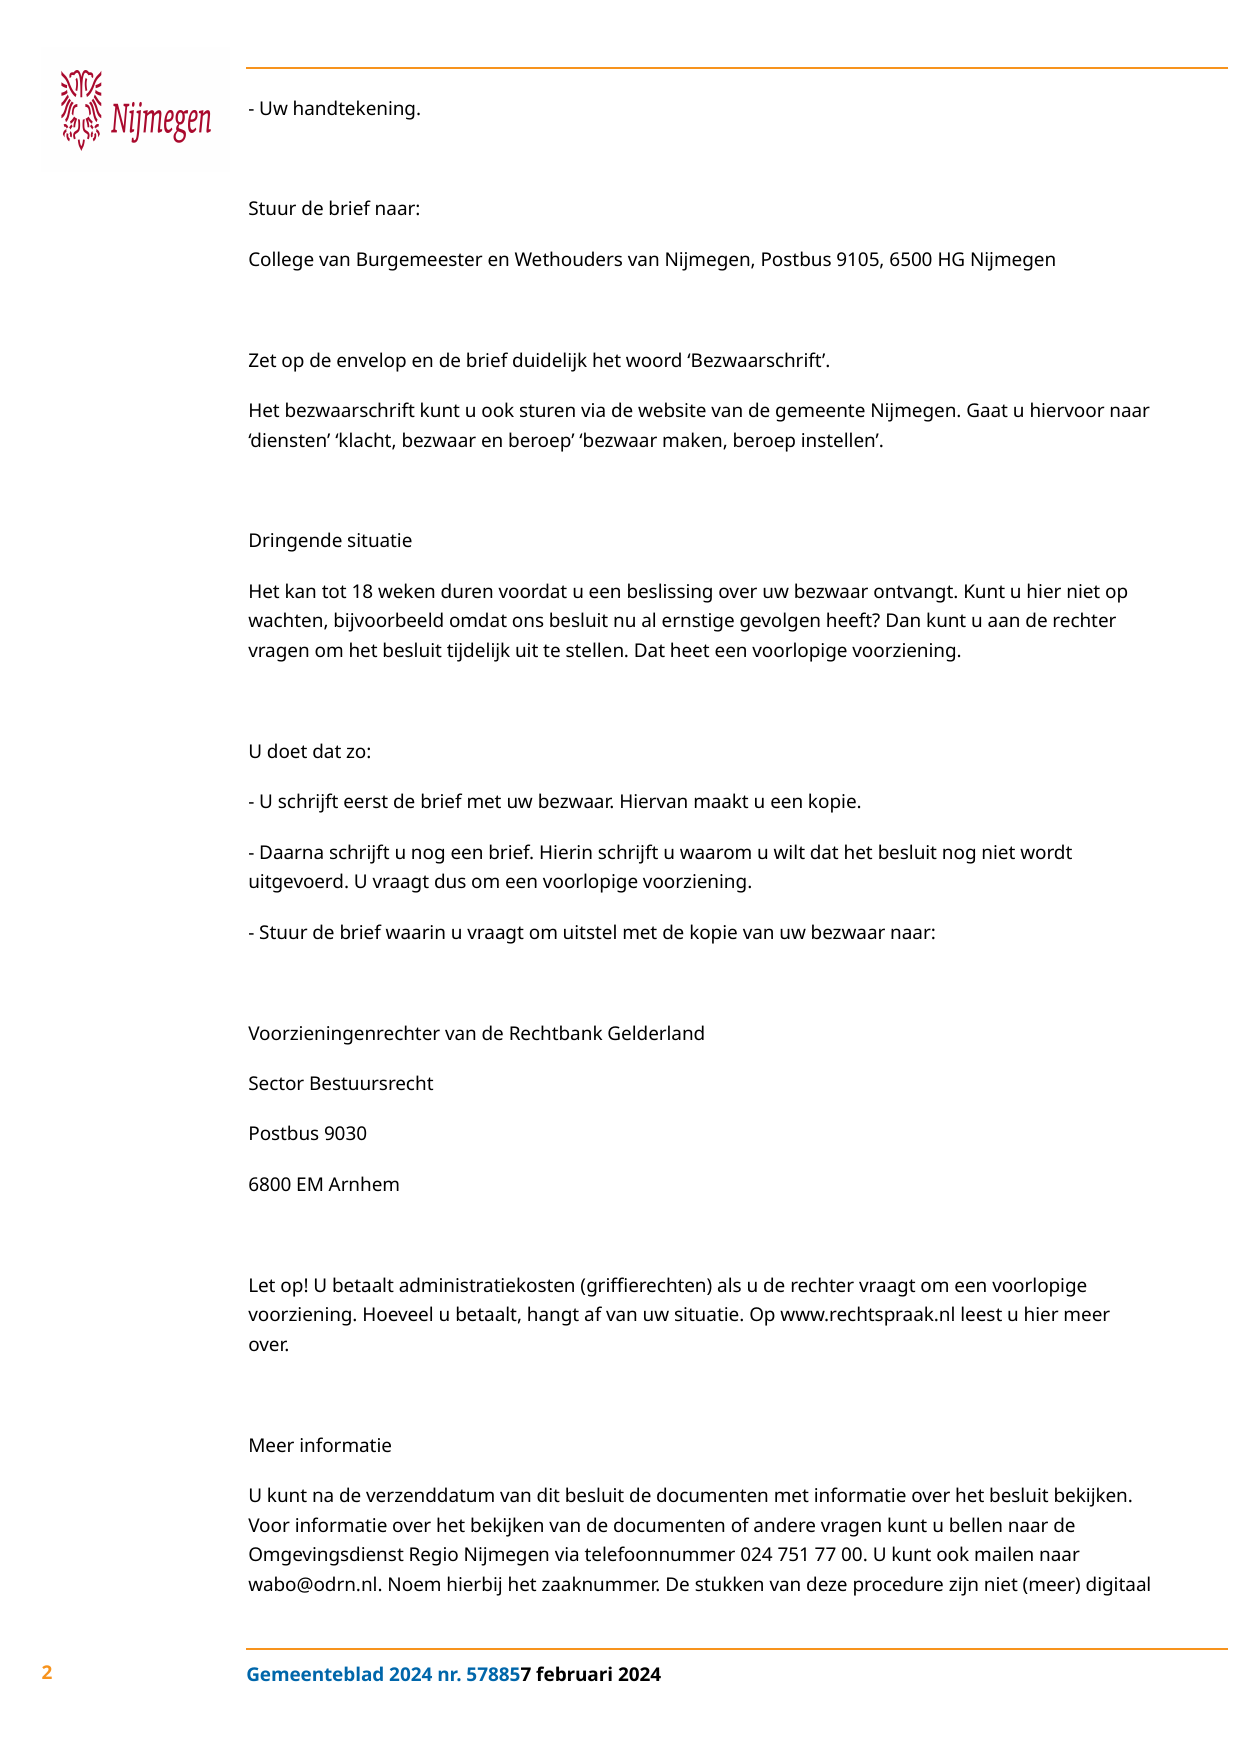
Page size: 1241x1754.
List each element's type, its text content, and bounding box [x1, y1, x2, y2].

text Postbus 9030 [248, 1121, 1152, 1146]
text U doet dat zo: [248, 738, 1152, 764]
text Het kan tot 18 weken duren voordat u een beslissing over uw bezwaar ontvangt. Kunt u hier niet op wachten, bijvoorbeeld omdat ons besluit nu al ernstige gevolgen heeft? Dan kunt u aan de rechter vragen om het besluit tijdelijk uit te stellen. Dat heet een voorlopige voorziening. [248, 578, 1152, 663]
text Zet op de envelop en de brief duidelijk het woord ‘Bezwaarschrift’. [248, 347, 1152, 373]
picture [41, 47, 231, 172]
text Voorzieningenrechter van de Rechtbank Gelderland [248, 1020, 1152, 1046]
text - Stuur de brief waarin u vraagt om uitstel met de kopie van uw bezwaar naar: [248, 919, 1152, 945]
text Het bezwaarschrift kunt u ook sturen via de website van de gemeente Nijmegen. Gaat u hiervoor naar ‘diensten’ ‘klacht, bezwaar en beroep’ ‘bezwaar maken, beroep instellen’. [248, 397, 1152, 453]
text 6800 EM Arnhem [248, 1171, 1152, 1197]
text - U schrijft eerst de brief met uw bezwaar. Hiervan maakt u een kopie. [248, 788, 1152, 814]
text Sector Bestuursrecht [248, 1070, 1152, 1096]
text U kunt na de verzenddatum van dit besluit de documenten met informatie over het besluit bekijken. Voor informatie over het bekijken van de documenten of andere vragen kunt u bellen naar de Omgevingsdienst Regio Nijmegen via telefoonnummer 024 751 77 00. U kunt ook mailen naar wabo@odrn.nl. Noem hierbij het zaaknummer. De stukken van deze procedure zijn niet (meer) digitaal [248, 1482, 1152, 1597]
text Stuur de brief naar: [248, 196, 1152, 221]
text Meer informatie [248, 1432, 1152, 1458]
text College van Burgemeester en Wethouders van Nijmegen, Postbus 9105, 6500 HG Nijmegen [248, 246, 1152, 272]
text - Daarna schrijft u nog een brief. Hierin schrijft u waarom u wilt dat het besluit nog niet wordt uitgevoerd. U vraagt dus om een voorlopige voorziening. [248, 839, 1152, 894]
text - Uw handtekening. [248, 95, 1152, 121]
text Dringende situatie [248, 528, 1152, 553]
text Let op! U betaalt administratiekosten (griffierechten) als u de rechter vraagt om een voorlopige voorziening. Hoeveel u betaalt, hangt af van uw situatie. Op www.rechtspraak.nl leest u hier meer over. [248, 1272, 1152, 1357]
